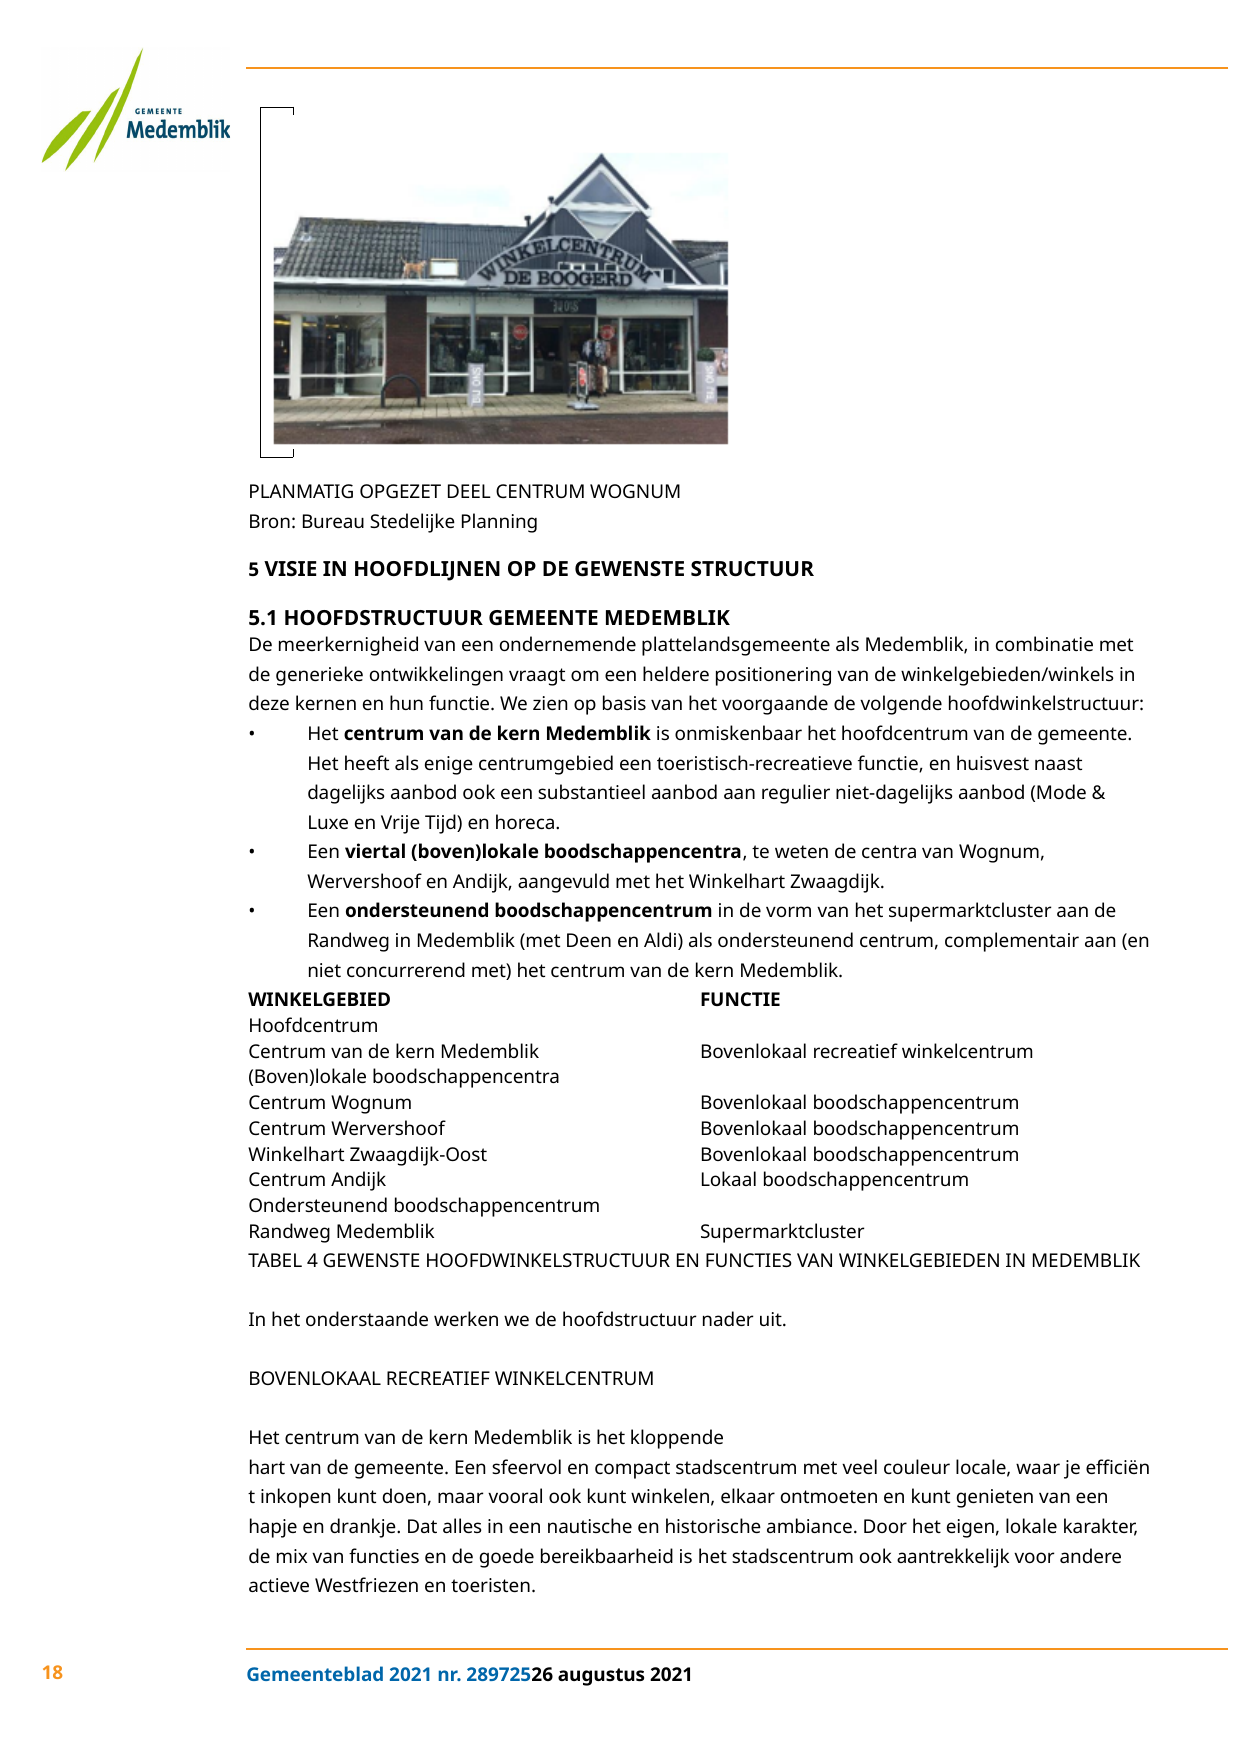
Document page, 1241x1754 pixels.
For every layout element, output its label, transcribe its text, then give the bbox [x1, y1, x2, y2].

table_header FUNCTIE [700, 986, 1152, 1012]
table_cell Bovenlokaal boodschappencentrum [700, 1115, 1152, 1141]
table_cell Centrum Wognum [248, 1089, 700, 1115]
table_cell [700, 1192, 1152, 1218]
table_cell Lokaal boodschappencentrum [700, 1167, 1152, 1192]
text In het onderstaande werken we de hoofdstructuur nader uit. [248, 1306, 1152, 1332]
table_header Het centrum van de kern Medemblik is het kloppende hart van de gemeente. Een sfeervol en compact stadscentrum met veel couleur locale, waar je efficiënt inkopen kunt doen, maar vooral ook kunt winkelen, elkaar ontmoeten en kunt genieten van een hapje en drankje. Dat alles in een nautische en historische ambiance. Door het eigen, lokale karakter, de mix van functies en de goede bereikbaarheid is het stadscentrum ook aantrekkelijk voor andere actieve Westfriezen en toeristen. [248, 1425, 1152, 1598]
text TABEL 4 GEWENSTE HOOFDWINKELSTRUCTUUR EN FUNCTIES VAN WINKELGEBIEDEN IN MEDEMBLIK [248, 1247, 1152, 1273]
text Bron: Bureau Stedelijke Planning [248, 508, 1152, 534]
table_cell Ondersteunend boodschappencentrum [248, 1192, 700, 1218]
table_cell Bovenlokaal boodschappencentrum [700, 1089, 1152, 1115]
text PLANMATIG OPGEZET DEEL CENTRUM WOGNUM [248, 478, 1152, 504]
list Een viertal (boven)lokale boodschappencentra, te weten de centra van Wognum, Wervershoof en Andijk, aangevuld met het Winkelhart Zwaagdijk. [248, 838, 1152, 894]
list Een ondersteunend boodschappencentrum in de vorm van het supermarktcluster aan de Randweg in Medemblik (met Deen en Aldi) als ondersteunend centrum, complementair aan (en niet concurrerend met) het centrum van de kern Medemblik. [248, 898, 1152, 982]
text BOVENLOKAAL RECREATIEF WINKELCENTRUM [248, 1365, 1152, 1391]
text De meerkernigheid van een ondernemende plattelandsgemeente als Medemblik, in combinatie met de generieke ontwikkelingen vraagt om een heldere positionering van de winkelgebieden/winkels in deze kernen en hun functie. We zien op basis van het voorgaande de volgende hoofdwinkelstructuur: [248, 631, 1152, 716]
table_cell Supermarktcluster [700, 1218, 1152, 1244]
picture [41, 47, 231, 172]
table_cell [700, 1012, 1152, 1038]
picture [268, 115, 742, 449]
text 5.1 HOOFDSTRUCTUUR GEMEENTE MEDEMBLIK [248, 603, 1152, 631]
table_cell Winkelhart Zwaagdijk-Oost [248, 1141, 700, 1167]
table_header WINKELGEBIED [248, 986, 700, 1012]
table_cell (Boven)lokale boodschappencentra [248, 1064, 700, 1089]
text 5 VISIE IN HOOFDLIJNEN OP DE GEWENSTE STRUCTUUR [248, 554, 1152, 582]
table_cell Randweg Medemblik [248, 1218, 700, 1244]
table_cell Centrum van de kern Medemblik [248, 1038, 700, 1064]
table_cell Centrum Andijk [248, 1167, 700, 1192]
table_cell Hoofdcentrum [248, 1012, 700, 1038]
table_cell Bovenlokaal boodschappencentrum [700, 1141, 1152, 1167]
table_cell Bovenlokaal recreatief winkelcentrum [700, 1038, 1152, 1064]
table_cell Centrum Wervershoof [248, 1115, 700, 1141]
table_cell [700, 1064, 1152, 1089]
list Het centrum van de kern Medemblik is onmiskenbaar het hoofdcentrum van de gemeente. Het heeft als enige centrumgebied een toeristisch-recreatieve functie, en huisvest naast dagelijks aanbod ook een substantieel aanbod aan regulier niet-dagelijks aanbod (Mode & Luxe en Vrije Tijd) en horeca. [248, 720, 1152, 834]
